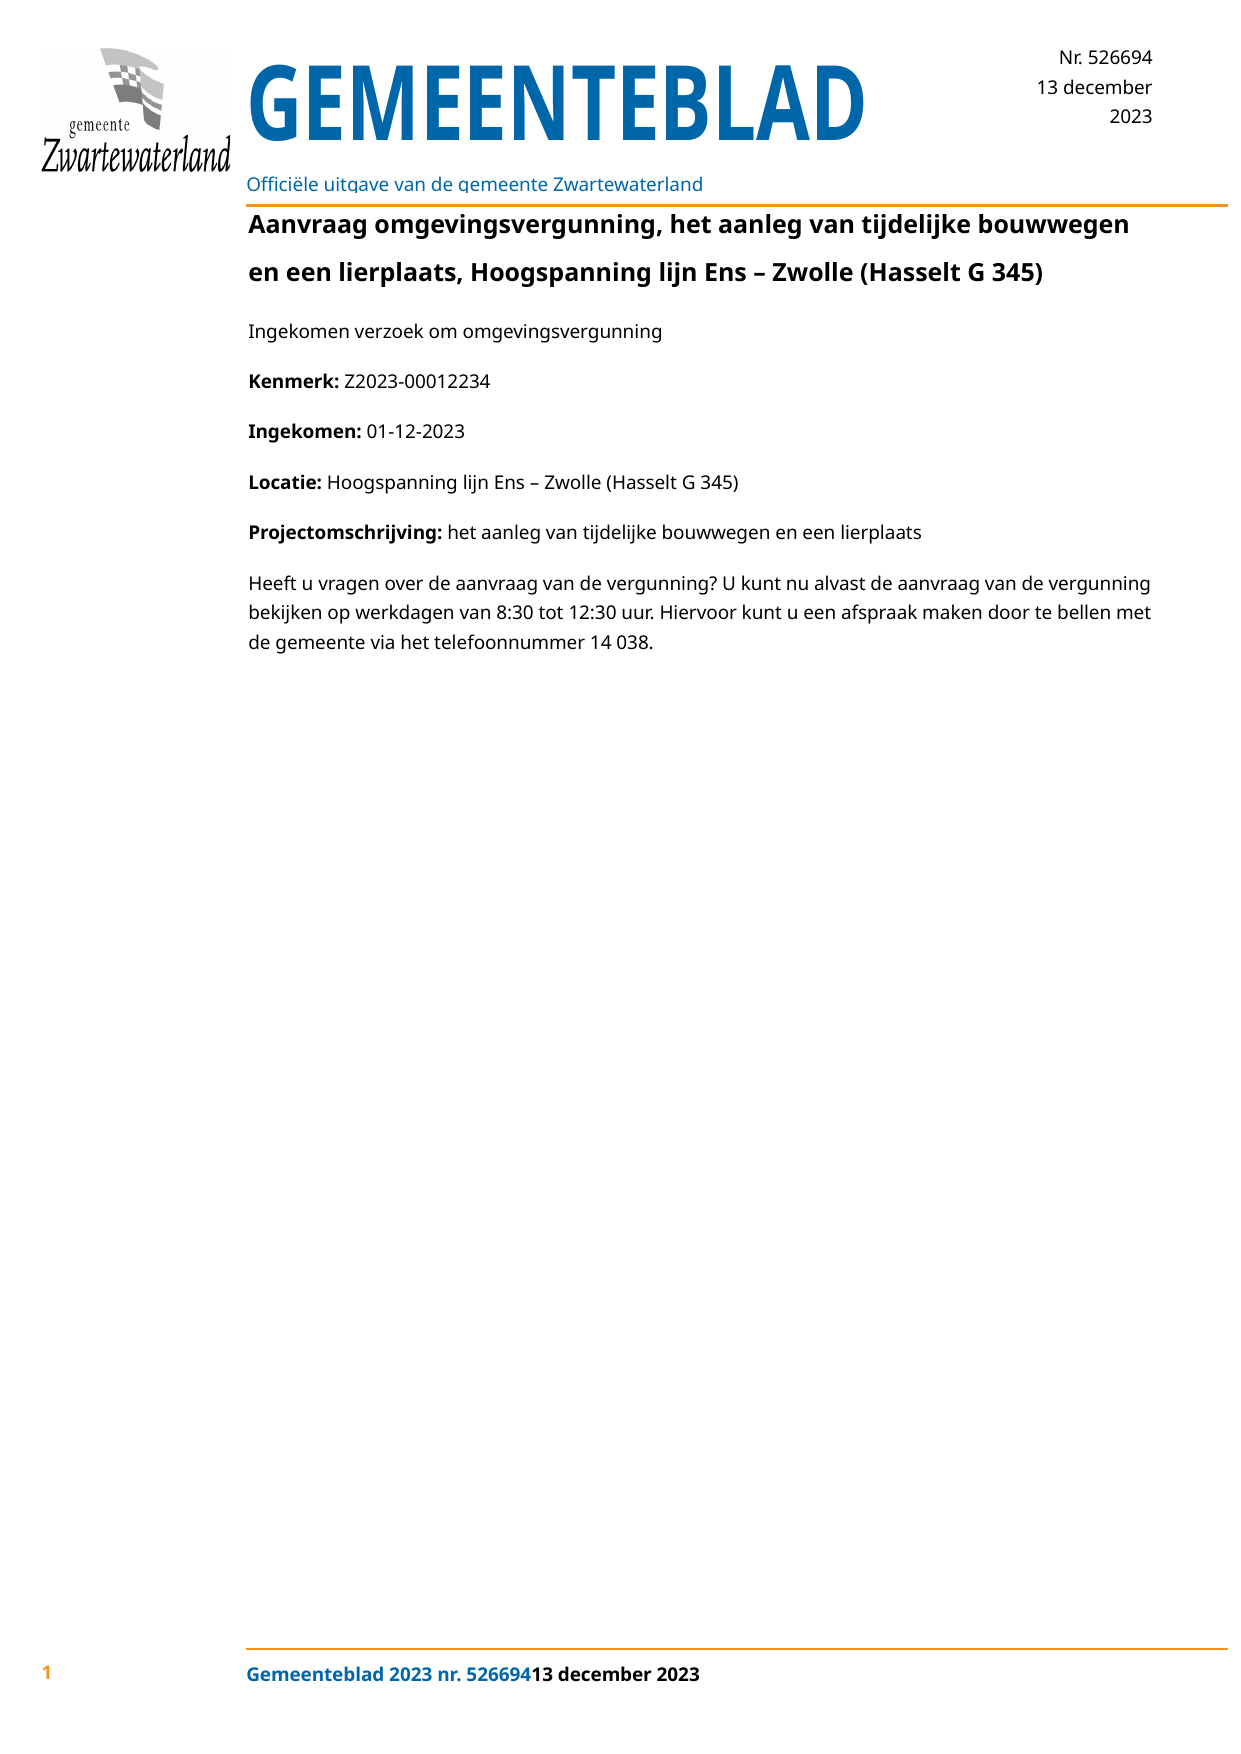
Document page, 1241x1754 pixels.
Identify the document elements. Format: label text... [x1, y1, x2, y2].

text Ingekomen verzoek om omgevingsvergunning [248, 318, 1152, 344]
text Heeft u vragen over de aanvraag van de vergunning? U kunt nu alvast de aanvraag van de vergunning bekijken op werkdagen van 8:30 tot 12:30 uur. Hiervoor kunt u een afspraak maken door te bellen met de gemeente via het telefoonnummer 14 038. [248, 570, 1152, 655]
text Ingekomen: 01-12-2023 [248, 419, 1152, 444]
text Aanvraag omgevingsvergunning, het aanleg van tijdelijke bouwwegen en een lierplaats, Hoogspanning lijn Ens – Zwolle (Hasselt G 345) [248, 207, 1152, 288]
text Locatie: Hoogspanning lijn Ens – Zwolle (Hasselt G 345) [248, 469, 1152, 495]
text Projectomschrijving: het aanleg van tijdelijke bouwwegen en een lierplaats [248, 519, 1152, 545]
text Kenmerk: Z2023-00012234 [248, 368, 1152, 394]
picture [41, 47, 231, 172]
